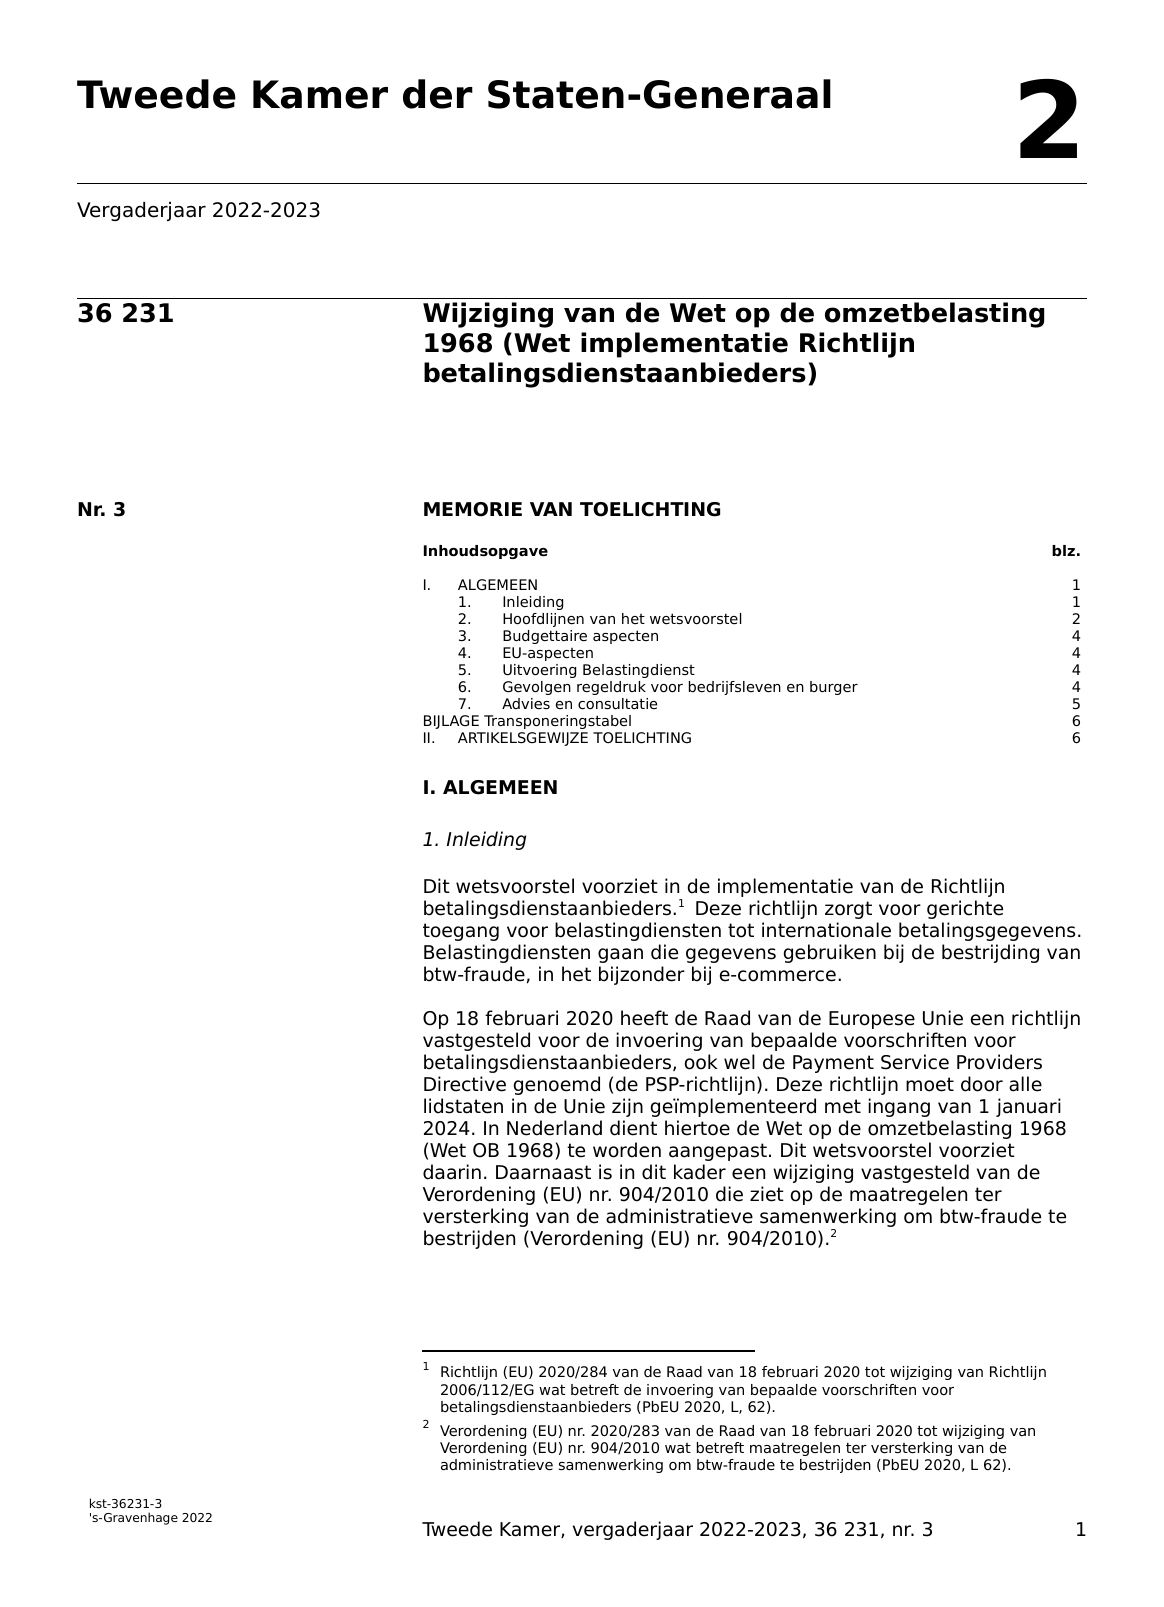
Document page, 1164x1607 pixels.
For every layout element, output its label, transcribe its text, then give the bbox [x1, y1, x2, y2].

table_cell [422, 645, 452, 662]
table_cell [422, 628, 452, 645]
table_cell 1. [452, 594, 496, 611]
table_cell ARTIKELSGEWIJZE TOELICHTING [452, 730, 1028, 747]
table_cell [422, 696, 452, 713]
table_header Tweede Kamer der Staten-Generaal [77, 59, 886, 183]
subtitle 36 231 Wijziging van de Wet op de omzetbelasting 1968 (Wet implementatie Richtlijn betalingsdienstaanbieders) [77, 299, 1087, 388]
table_cell ALGEMEEN [452, 577, 1028, 594]
table_cell 1 [1028, 577, 1087, 594]
text kst-36231-3 [88, 1497, 323, 1511]
table_cell Gevolgen regeldruk voor bedrijfsleven en burger [496, 679, 1028, 696]
table_cell 3. [452, 628, 496, 645]
text Verordening (EU) nr. 2020/283 van de Raad van 18 februari 2020 tot wijziging van Verordening (EU) nr. 904/2010 wat betreft maatregelen ter versterking van de administratieve samenwerking om btw-fraude te bestrijden (PbEU 2020, L 62). [422, 1418, 1087, 1474]
text Op 18 februari 2020 heeft de Raad van de Europese Unie een richtlijn vastgesteld voor de invoering van bepaalde voorschriften voor betalingsdienstaanbieders, ook wel de Payment Service Providers Directive genoemd (de PSP-richtlijn). Deze richtlijn moet door alle lidstaten in de Unie zijn geïmplementeerd met ingang van 1 januari 2024. In Nederland dient hiertoe de Wet op de omzetbelasting 1968 (Wet OB 1968) te worden aangepast. Dit wetsvoorstel voorziet daarin. Daarnaast is in dit kader een wijziging vastgesteld van de Verordening (EU) nr. 904/2010 die ziet op de maatregelen ter versterking van de administratieve samenwerking om btw-fraude te bestrijden (Verordening (EU) nr. 904/2010). [422, 1008, 1087, 1249]
table_cell Advies en consultatie [496, 696, 1028, 713]
table_cell [422, 611, 452, 628]
table_cell Uitvoering Belastingdienst [496, 662, 1028, 679]
table_cell 6. [452, 679, 496, 696]
table_cell Vergaderjaar 2022-2023 [77, 184, 1087, 298]
table_cell 6 [1028, 730, 1087, 747]
table_cell 5. [452, 662, 496, 679]
subtitle Nr. 3 MEMORIE VAN TOELICHTING [77, 499, 1087, 521]
table_cell 2. [452, 611, 496, 628]
table_cell II. [422, 730, 452, 747]
subtitle I. ALGEMEEN [422, 777, 1087, 799]
table_cell 7. [452, 696, 496, 713]
table_cell 5 [1028, 696, 1087, 713]
table_cell [422, 560, 452, 577]
table_cell [452, 560, 496, 577]
table_cell 4 [1028, 645, 1087, 662]
table_cell 4 [1028, 662, 1087, 679]
table_header blz. [1028, 543, 1087, 560]
text 's-Gravenhage 2022 [88, 1511, 323, 1525]
table_cell 4 [1028, 628, 1087, 645]
table_cell [1028, 560, 1087, 577]
table_cell [422, 662, 452, 679]
table_header Inhoudsopgave [422, 543, 1028, 560]
table_cell BIJLAGE Transponeringstabel [422, 713, 1028, 730]
table_cell 6 [1028, 713, 1087, 730]
text Dit wetsvoorstel voorziet in de implementatie van de Richtlijn betalingsdienstaanbieders. Deze richtlijn zorgt voor gerichte toegang voor belastingdiensten tot internationale betalingsgegevens. Belastingdiensten gaan die gegevens gebruiken bij de bestrijding van btw-fraude, in het bijzonder bij e-commerce. [422, 876, 1087, 986]
table_cell 2 [1028, 611, 1087, 628]
subtitle 1. Inleiding [422, 829, 1087, 851]
table_cell 4 [1028, 679, 1087, 696]
table_cell I. [422, 577, 452, 594]
table_cell Budgettaire aspecten [496, 628, 1028, 645]
table_cell 4. [452, 645, 496, 662]
table_cell Inleiding [496, 594, 1028, 611]
text Richtlijn (EU) 2020/284 van de Raad van 18 februari 2020 tot wijziging van Richtlijn 2006/112/EG wat betreft de invoering van bepaalde voorschriften voor betalingsdienstaanbieders (PbEU 2020, L, 62). [422, 1360, 1087, 1416]
table_cell [422, 679, 452, 696]
table_cell EU-aspecten [496, 645, 1028, 662]
table_cell 1 [1028, 594, 1087, 611]
table_cell [422, 594, 452, 611]
table_cell [496, 560, 1028, 577]
table_header 2 [886, 59, 1087, 183]
table_cell Hoofdlijnen van het wetsvoorstel [496, 611, 1028, 628]
